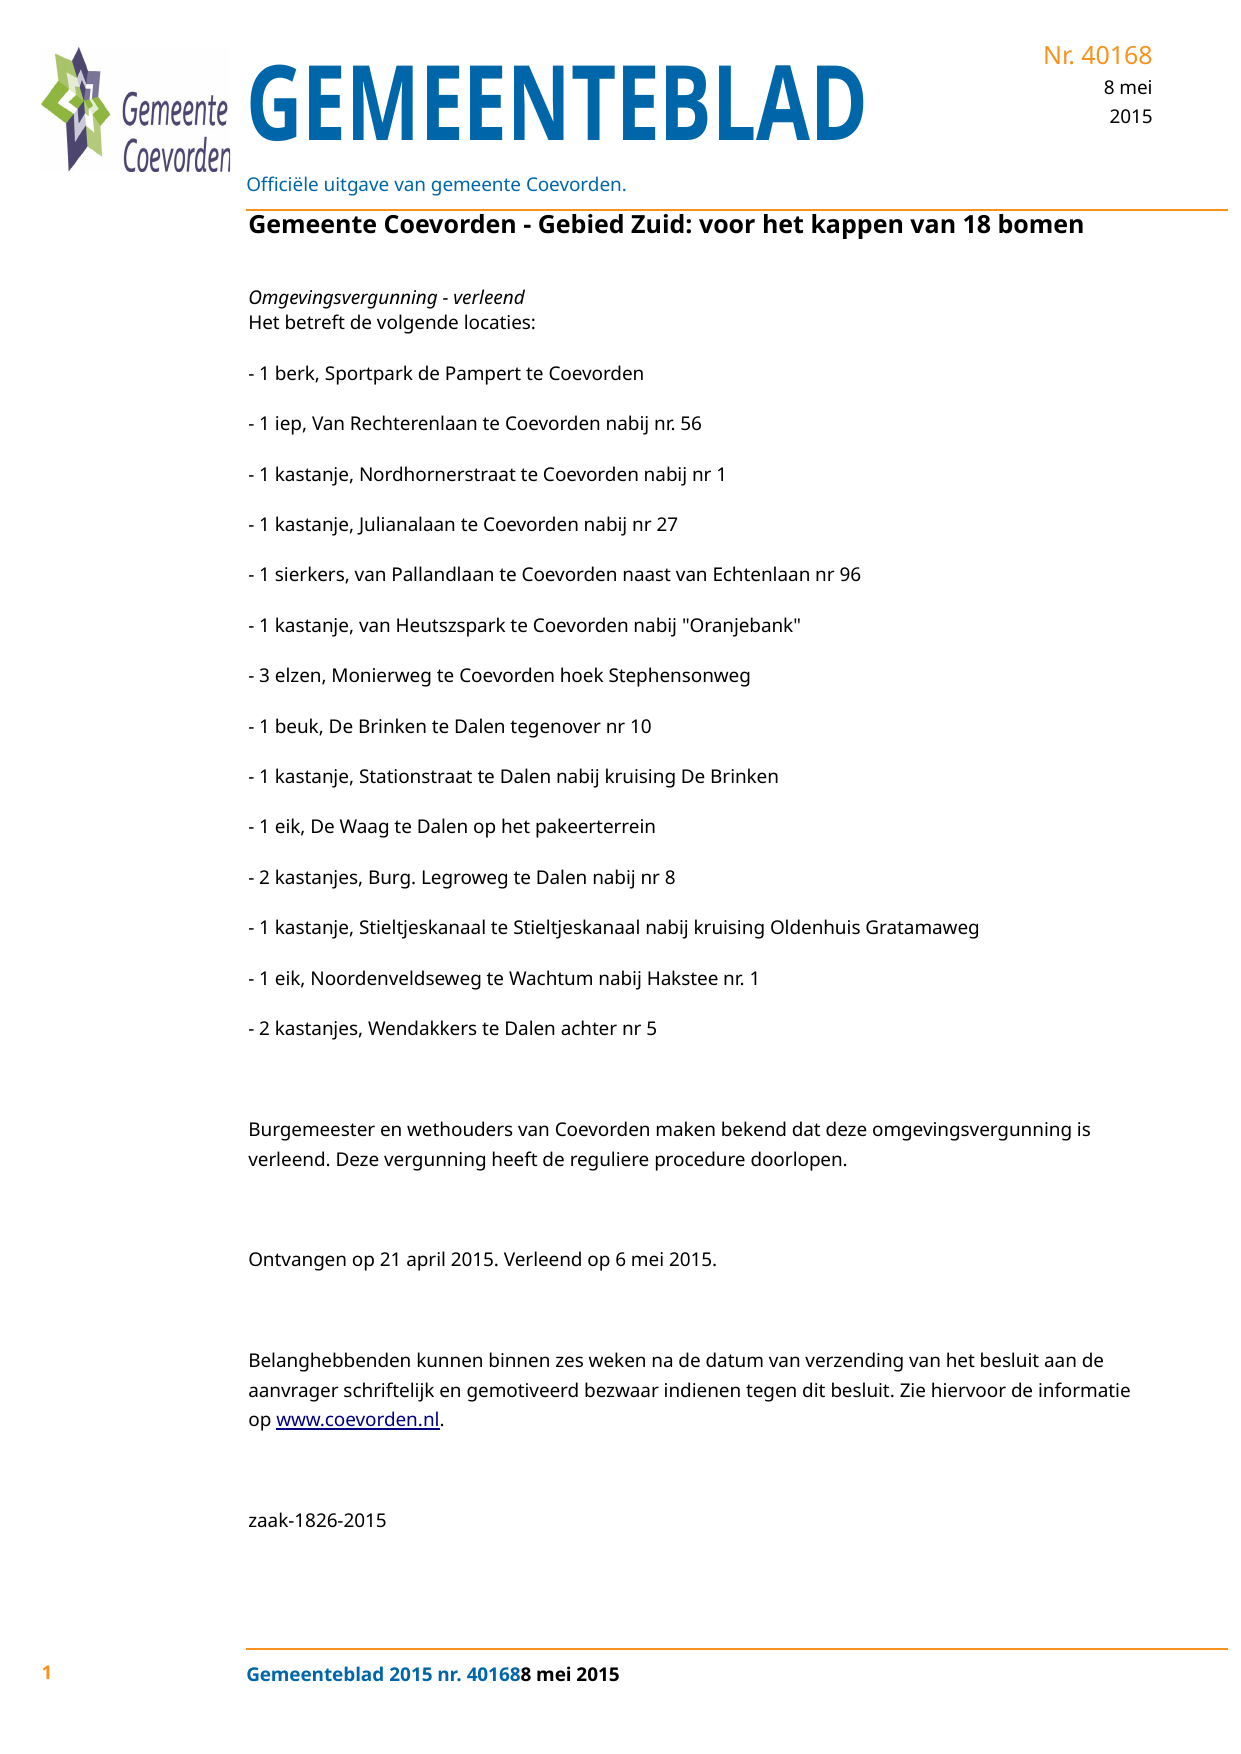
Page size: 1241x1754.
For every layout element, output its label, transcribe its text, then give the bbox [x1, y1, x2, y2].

text Burgemeester en wethouders van Coevorden maken bekend dat deze omgevingsvergunning is verleend. Deze vergunning heeft de reguliere procedure doorlopen. [248, 1116, 1152, 1172]
text zaak-1826-2015 [248, 1507, 1152, 1533]
text - 1 eik, Noordenveldseweg te Wachtum nabij Hakstee nr. 1 [248, 965, 1152, 991]
text Gemeente Coevorden - Gebied Zuid: voor het kappen van 18 bomen [248, 211, 1152, 241]
text - 2 kastanjes, Wendakkers te Dalen achter nr 5 [248, 1015, 1152, 1041]
text Ontvangen op 21 april 2015. Verleend op 6 mei 2015. [248, 1247, 1152, 1272]
text - 1 kastanje, Nordhornerstraat te Coevorden nabij nr 1 [248, 461, 1152, 487]
text - 1 kastanje, Stationstraat te Dalen nabij kruising De Brinken [248, 763, 1152, 789]
picture [41, 47, 231, 172]
text - 1 kastanje, Stieltjeskanaal te Stieltjeskanaal nabij kruising Oldenhuis Gratamaweg [248, 914, 1152, 940]
text - 1 eik, De Waag te Dalen op het pakeerterrein [248, 814, 1152, 839]
text - 2 kastanjes, Burg. Legroweg te Dalen nabij nr 8 [248, 864, 1152, 890]
text - 1 iep, Van Rechterenlaan te Coevorden nabij nr. 56 [248, 410, 1152, 436]
text - 1 sierkers, van Pallandlaan te Coevorden naast van Echtenlaan nr 96 [248, 562, 1152, 587]
text Het betreft de volgende locaties: [248, 309, 1152, 335]
text Omgevingsvergunning - verleend [248, 284, 1152, 309]
text - 1 kastanje, Julianalaan te Coevorden nabij nr 27 [248, 511, 1152, 537]
text - 1 berk, Sportpark de Pampert te Coevorden [248, 360, 1152, 386]
text - 3 elzen, Monierweg te Coevorden hoek Stephensonweg [248, 662, 1152, 688]
text - 1 kastanje, van Heutszspark te Coevorden nabij "Oranjebank" [248, 612, 1152, 638]
text - 1 beuk, De Brinken te Dalen tegenover nr 10 [248, 713, 1152, 739]
text Belanghebbenden kunnen binnen zes weken na de datum van verzending van het besluit aan de aanvrager schriftelijk en gemotiveerd bezwaar indienen tegen dit besluit. Zie hiervoor de informatie op www.coevorden.nl. [248, 1347, 1152, 1432]
